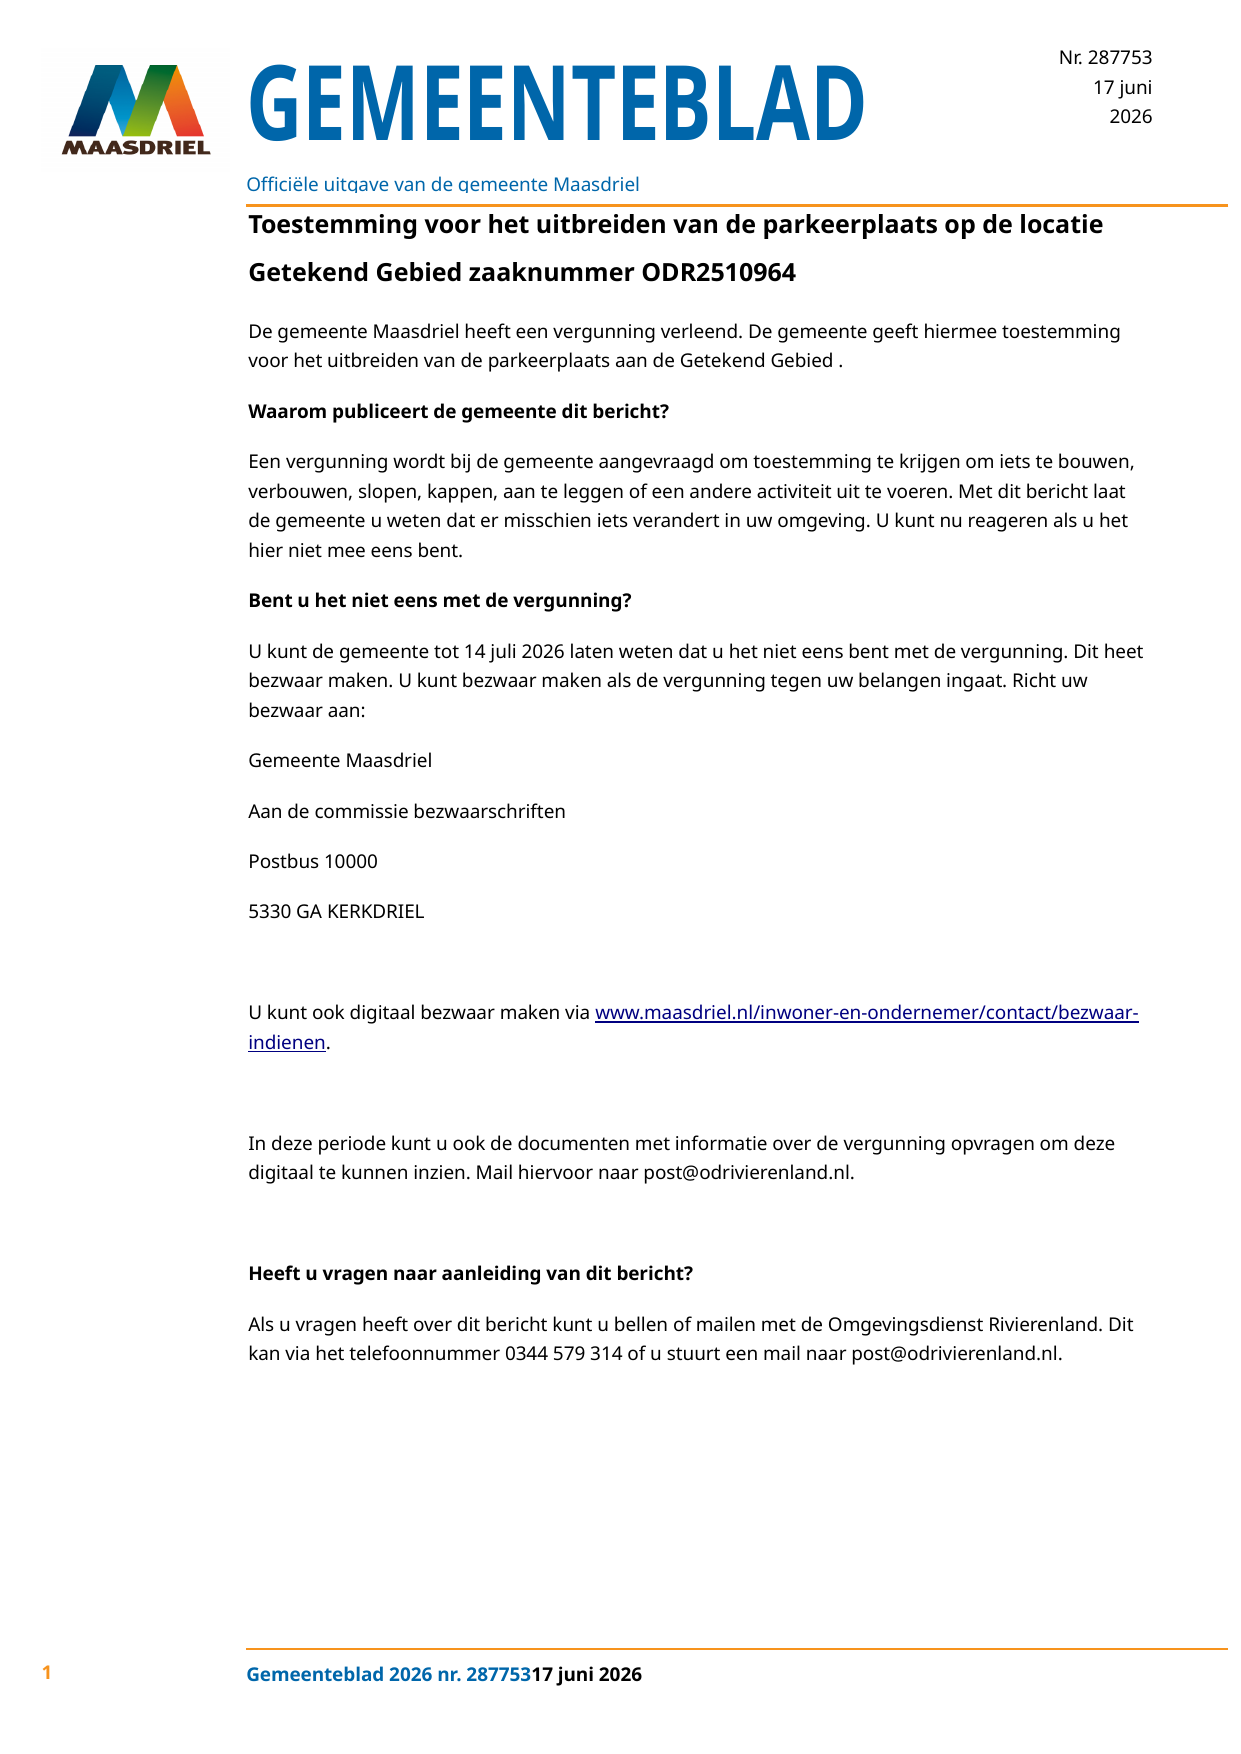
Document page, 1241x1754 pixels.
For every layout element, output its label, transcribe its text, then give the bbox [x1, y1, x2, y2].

text Bent u het niet eens met de vergunning? [248, 587, 1152, 613]
text Als u vragen heeft over dit bericht kunt u bellen of mailen met de Omgevingsdienst Rivierenland. Dit kan via het telefoonnummer 0344 579 314 of u stuurt een mail naar post@odrivierenland.nl. [248, 1311, 1152, 1366]
text Heeft u vragen naar aanleiding van dit bericht? [248, 1260, 1152, 1286]
picture [41, 47, 231, 172]
text Toestemming voor het uitbreiden van de parkeerplaats op de locatie Getekend Gebied zaaknummer ODR2510964 [248, 207, 1152, 288]
text 5330 GA KERKDRIEL [248, 899, 1152, 924]
text Postbus 10000 [248, 848, 1152, 874]
text Een vergunning wordt bij de gemeente aangevraagd om toestemming te krijgen om iets te bouwen, verbouwen, slopen, kappen, aan te leggen of een andere activiteit uit te voeren. Met dit bericht laat de gemeente u weten dat er misschien iets verandert in uw omgeving. U kunt nu reageren als u het hier niet mee eens bent. [248, 448, 1152, 563]
text Waarom publiceert de gemeente dit bericht? [248, 398, 1152, 424]
text Aan de commissie bezwaarschriften [248, 798, 1152, 824]
text In deze periode kunt u ook de documenten met informatie over de vergunning opvragen om deze digitaal te kunnen inzien. Mail hiervoor naar post@odrivierenland.nl. [248, 1130, 1152, 1185]
text De gemeente Maasdriel heeft een vergunning verleend. De gemeente geeft hiermee toestemming voor het uitbreiden van de parkeerplaats aan de Getekend Gebied . [248, 318, 1152, 373]
text Gemeente Maasdriel [248, 747, 1152, 773]
text U kunt ook digitaal bezwaar maken via www.maasdriel.nl/inwoner-en-ondernemer/contact/bezwaar-indienen. [248, 999, 1152, 1055]
text U kunt de gemeente tot 14 juli 2026 laten weten dat u het niet eens bent met de vergunning. Dit heet bezwaar maken. U kunt bezwaar maken als de vergunning tegen uw belangen ingaat. Richt uw bezwaar aan: [248, 638, 1152, 723]
